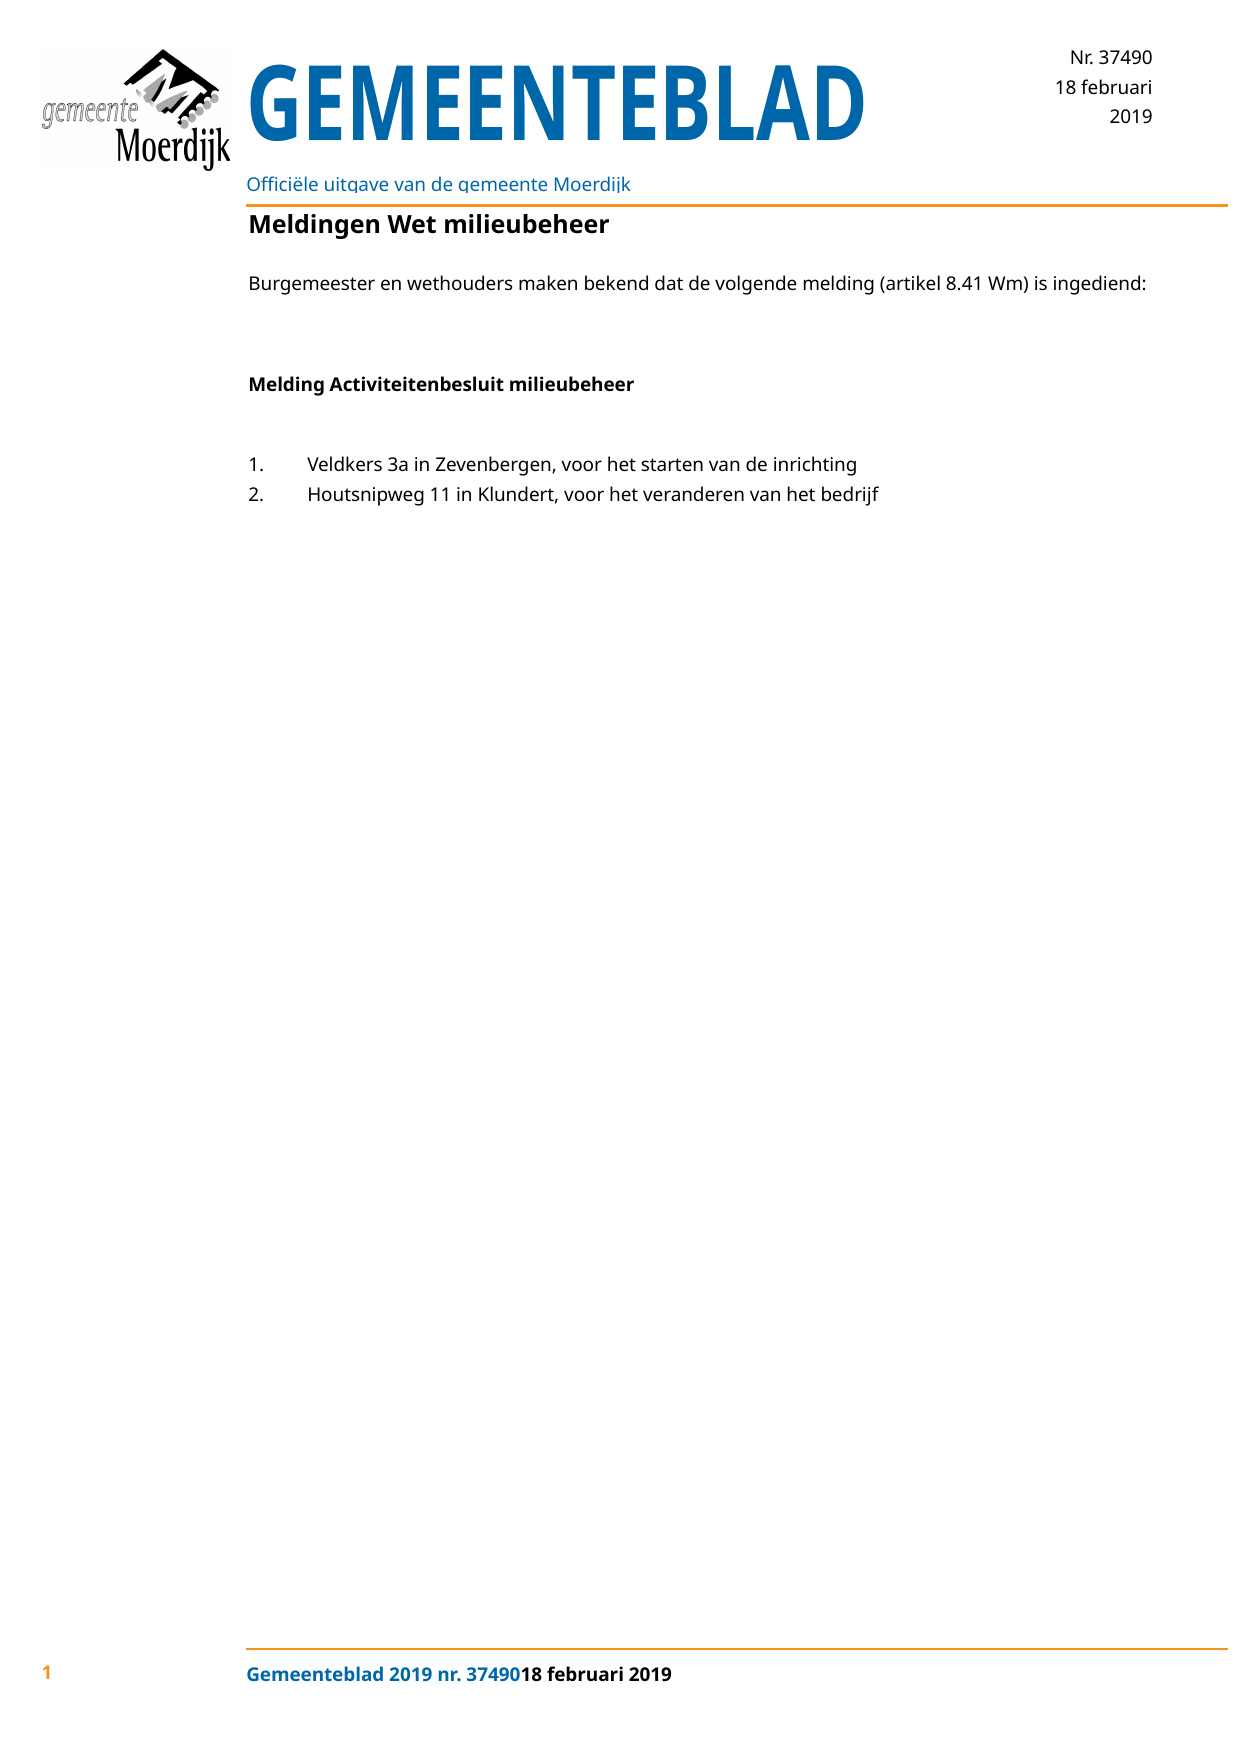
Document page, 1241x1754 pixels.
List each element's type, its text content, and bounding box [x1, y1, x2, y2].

list Houtsnipweg 11 in Klundert, voor het veranderen van het bedrijf [248, 481, 1152, 506]
text Melding Activiteitenbesluit milieubeheer [248, 371, 1152, 397]
text Burgemeester en wethouders maken bekend dat de volgende melding (artikel 8.41 Wm) is ingediend: [248, 270, 1152, 296]
list Veldkers 3a in Zevenbergen, voor het starten van de inrichting [248, 451, 1152, 477]
text Meldingen Wet milieubeheer [248, 207, 1152, 241]
picture [41, 47, 231, 172]
